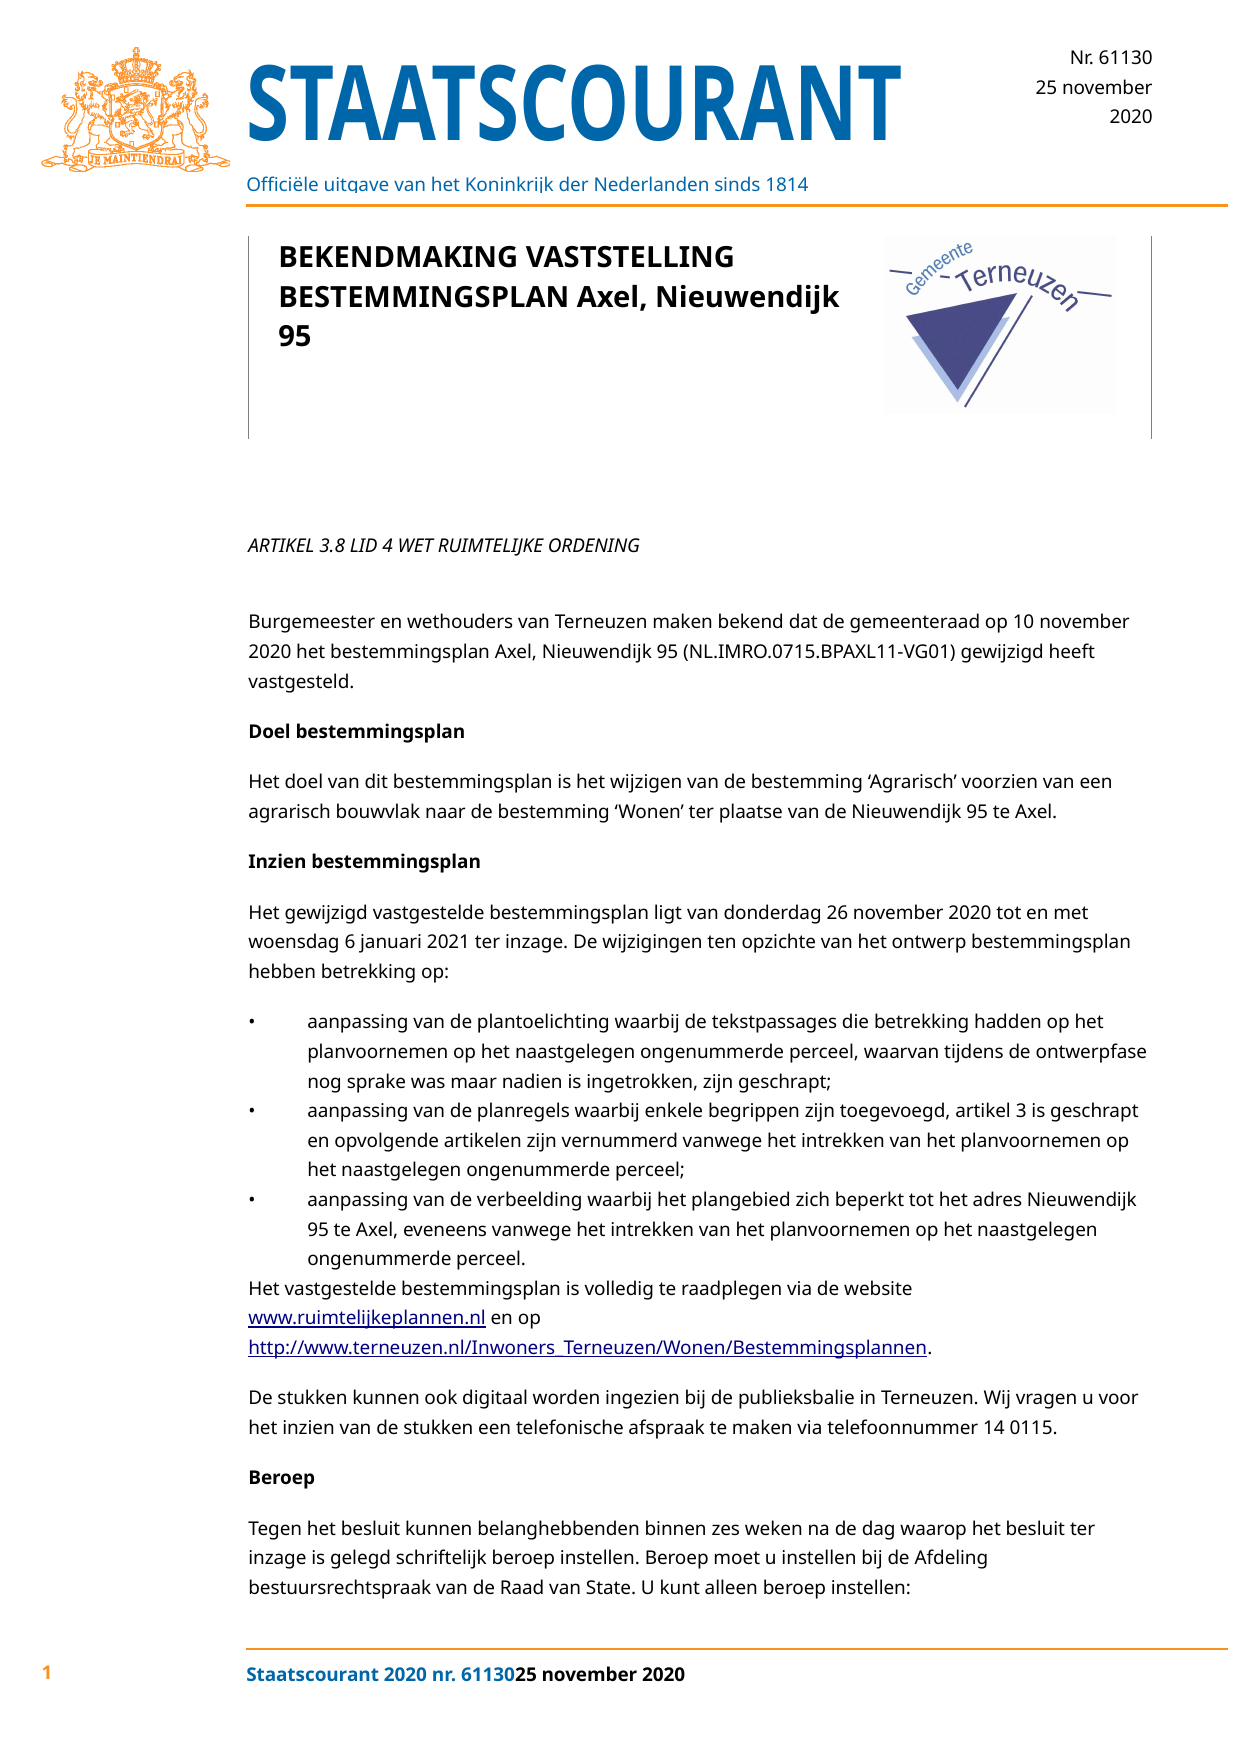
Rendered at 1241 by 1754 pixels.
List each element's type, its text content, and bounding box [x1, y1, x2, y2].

text Het vastgestelde bestemmingsplan is volledig te raadplegen via de website www.ruimtelijkeplannen.nl en op http://www.terneuzen.nl/Inwoners_Terneuzen/Wonen/Bestemmingsplannen. [248, 1275, 1152, 1360]
text ARTIKEL 3.8 LID 4 WET RUIMTELIJKE ORDENING [248, 533, 1152, 558]
picture [41, 47, 231, 172]
table_header [850, 236, 884, 413]
picture [884, 236, 1117, 414]
text Het gewijzigd vastgestelde bestemmingsplan ligt van donderdag 26 november 2020 tot en met woensdag 6 januari 2021 ter inzage. De wijzigingen ten opzichte van het ontwerp bestemmingsplan hebben betrekking op: [248, 899, 1152, 984]
table_header BEKENDMAKING VASTSTELLING BESTEMMINGSPLAN Axel, Nieuwendijk 95 [249, 236, 850, 439]
list aanpassing van de plantoelichting waarbij de tekstpassages die betrekking hadden op het planvoornemen op het naastgelegen ongenummerde perceel, waarvan tijdens de ontwerpfase nog sprake was maar nadien is ingetrokken, zijn geschrapt; [248, 1009, 1152, 1094]
text Het doel van dit bestemmingsplan is het wijzigen van de bestemming ‘Agrarisch’ voorzien van een agrarisch bouwvlak naar de bestemming ‘Wonen’ ter plaatse van de Nieuwendijk 95 te Axel. [248, 769, 1152, 824]
text Tegen het besluit kunnen belanghebbenden binnen zes weken na de dag waarop het besluit ter inzage is gelegd schriftelijk beroep instellen. Beroep moet u instellen bij de Afdeling bestuursrechtspraak van de Raad van State. U kunt alleen beroep instellen: [248, 1515, 1152, 1600]
text Doel bestemmingsplan [248, 718, 1152, 744]
list aanpassing van de planregels waarbij enkele begrippen zijn toegevoegd, artikel 3 is geschrapt en opvolgende artikelen zijn vernummerd vanwege het intrekken van het planvoornemen op het naastgelegen ongenummerde perceel; [248, 1097, 1152, 1182]
table_header [1117, 236, 1151, 413]
table_header [850, 414, 1151, 439]
list aanpassing van de verbeelding waarbij het plangebied zich beperkt tot het adres Nieuwendijk 95 te Axel, eveneens vanwege het intrekken van het planvoornemen op het naastgelegen ongenummerde perceel. [248, 1186, 1152, 1271]
text Beroep [248, 1464, 1152, 1490]
text Inzien bestemmingsplan [248, 849, 1152, 874]
text De stukken kunnen ook digitaal worden ingezien bij de publieksbalie in Terneuzen. Wij vragen u voor het inzien van de stukken een telefonische afspraak te maken via telefoonnummer 14 0115. [248, 1384, 1152, 1440]
text Burgemeester en wethouders van Terneuzen maken bekend dat de gemeenteraad op 10 november 2020 het bestemmingsplan Axel, Nieuwendijk 95 (NL.IMRO.0715.BPAXL11-VG01) gewijzigd heeft vastgesteld. [248, 609, 1152, 694]
